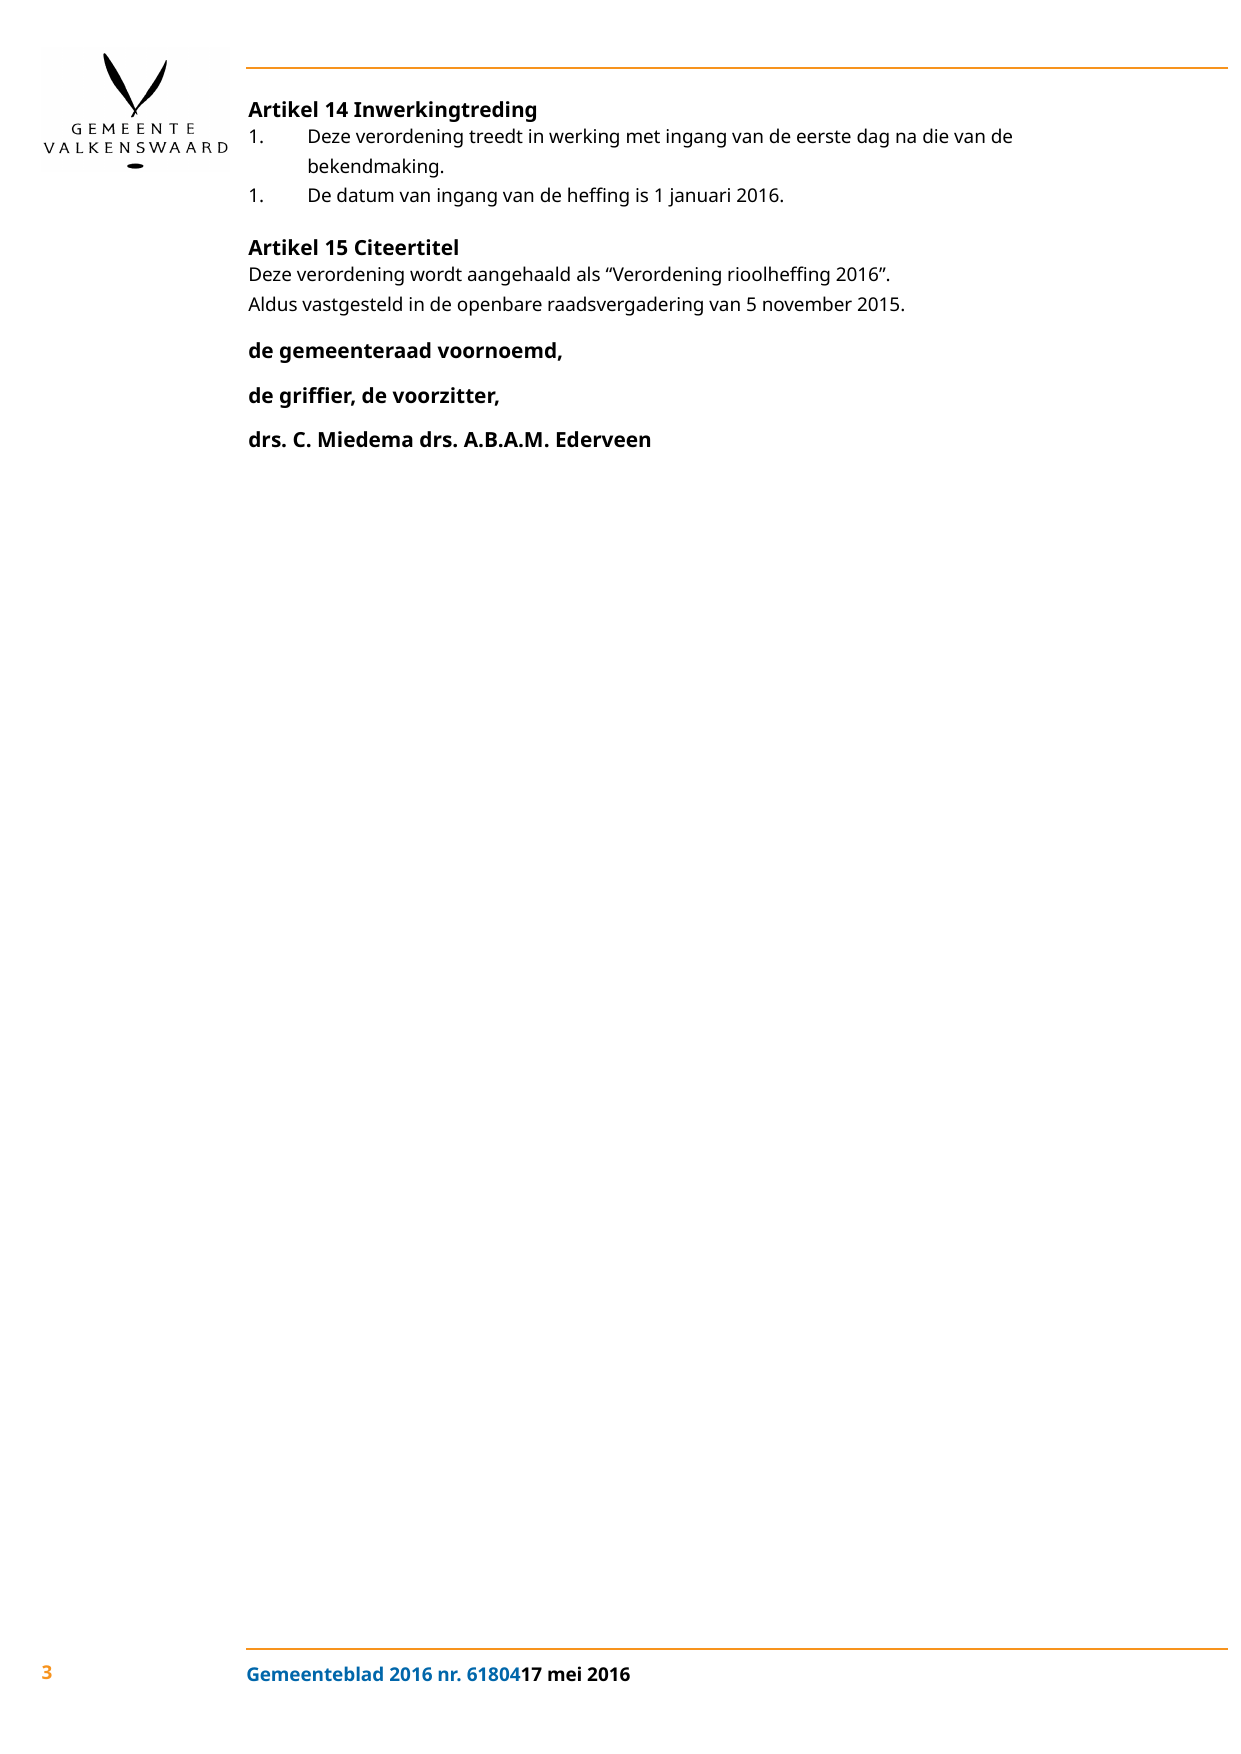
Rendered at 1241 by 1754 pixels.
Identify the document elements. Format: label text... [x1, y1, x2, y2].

text de griffier, de voorzitter, [248, 381, 1152, 409]
text Artikel 14 Inwerkingtreding [248, 95, 1152, 123]
text Aldus vastgesteld in de openbare raadsvergadering van 5 november 2015. [248, 291, 1152, 317]
text Artikel 15 Citeertitel [248, 233, 1152, 261]
text Deze verordening wordt aangehaald als “Verordening rioolheffing 2016”. [248, 261, 1152, 287]
text drs. C. Miedema drs. A.B.A.M. Ederveen [248, 425, 1152, 454]
picture [41, 47, 231, 172]
list Deze verordening treedt in werking met ingang van de eerste dag na die van de bekendmaking. [248, 123, 1152, 178]
text de gemeenteraad voornoemd, [248, 336, 1152, 365]
list De datum van ingang van de heffing is 1 januari 2016. [248, 182, 1152, 208]
